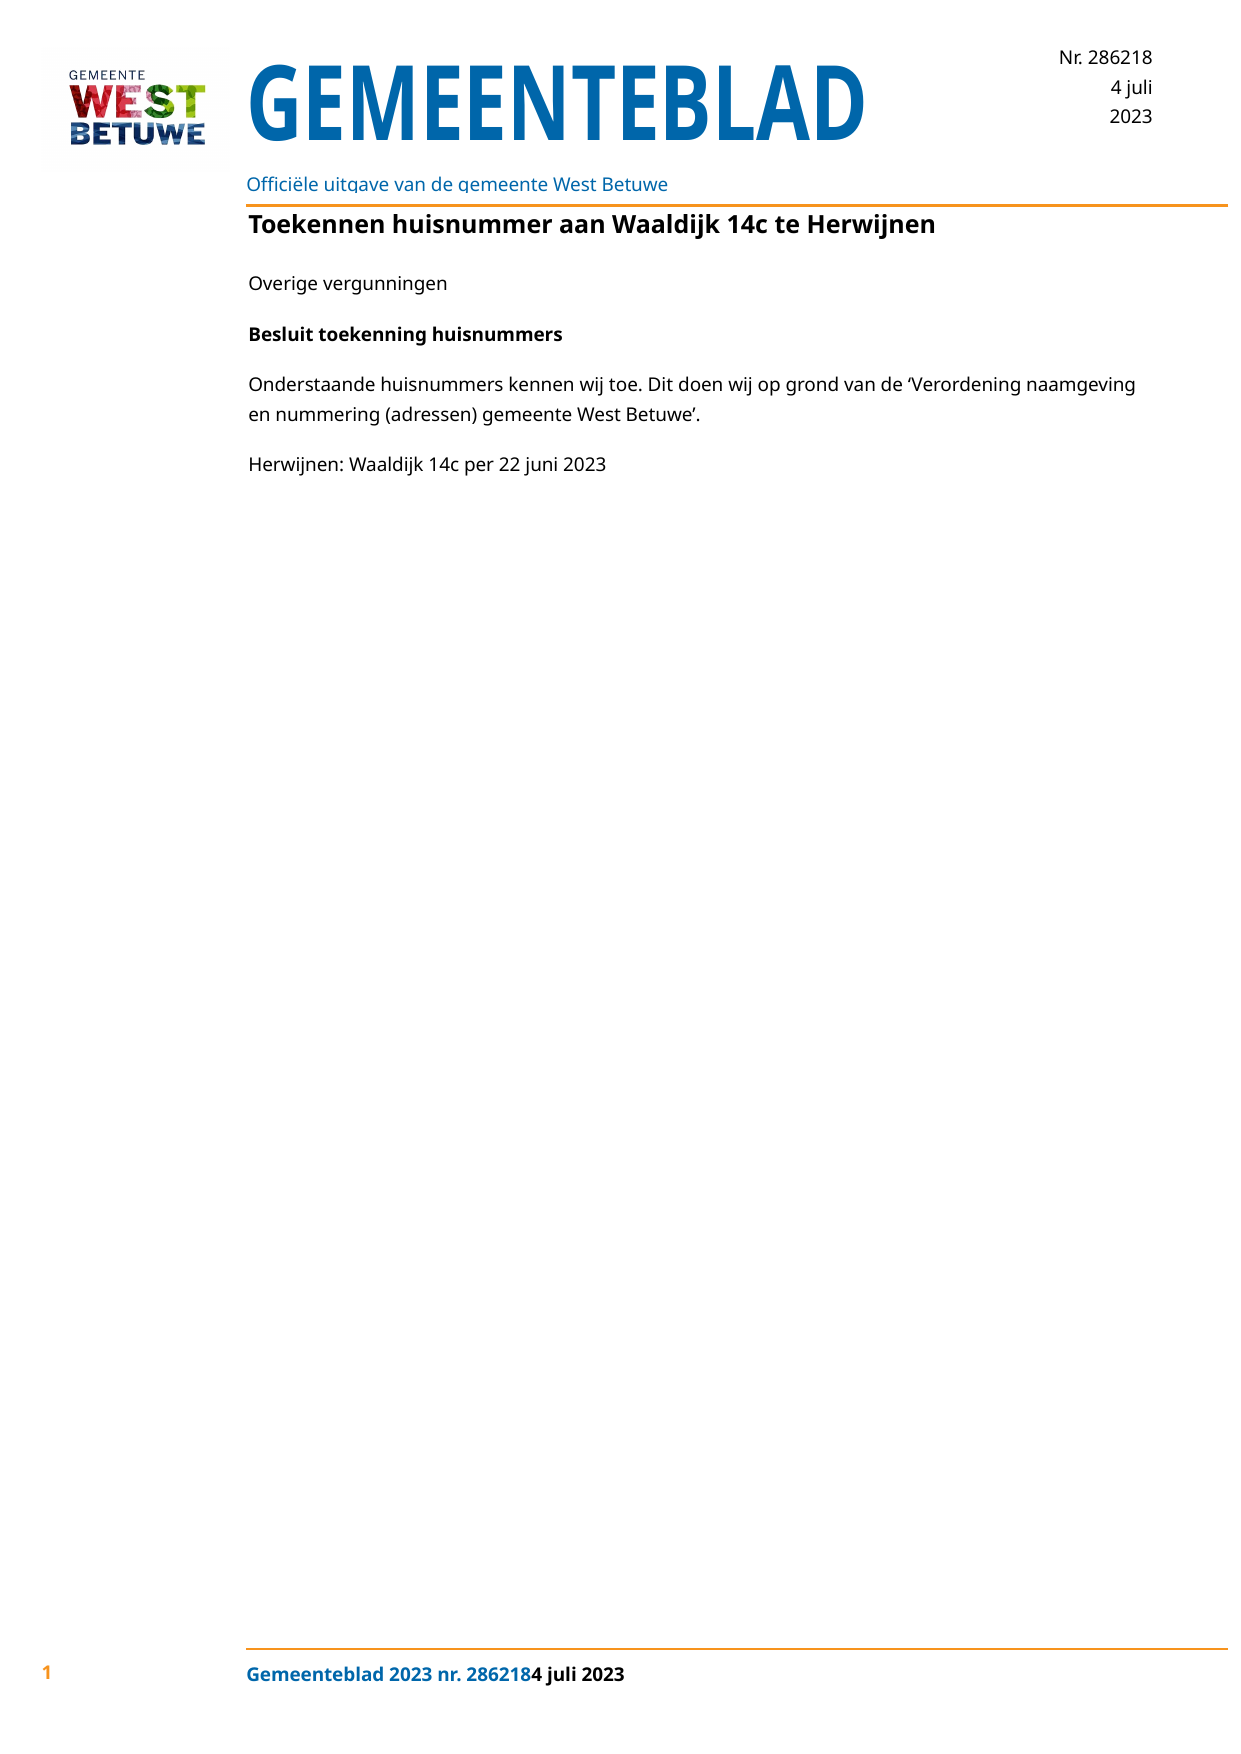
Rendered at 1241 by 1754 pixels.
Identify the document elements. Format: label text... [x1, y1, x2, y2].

text Toekennen huisnummer aan Waaldijk 14c te Herwijnen [248, 207, 1152, 241]
text Besluit toekenning huisnummers [248, 321, 1152, 346]
text Herwijnen: Waaldijk 14c per 22 juni 2023 [248, 451, 1152, 477]
text Overige vergunningen [248, 270, 1152, 296]
text Onderstaande huisnummers kennen wij toe. Dit doen wij op grond van de ‘Verordening naamgeving en nummering (adressen) gemeente West Betuwe’. [248, 371, 1152, 426]
picture [41, 47, 231, 172]
